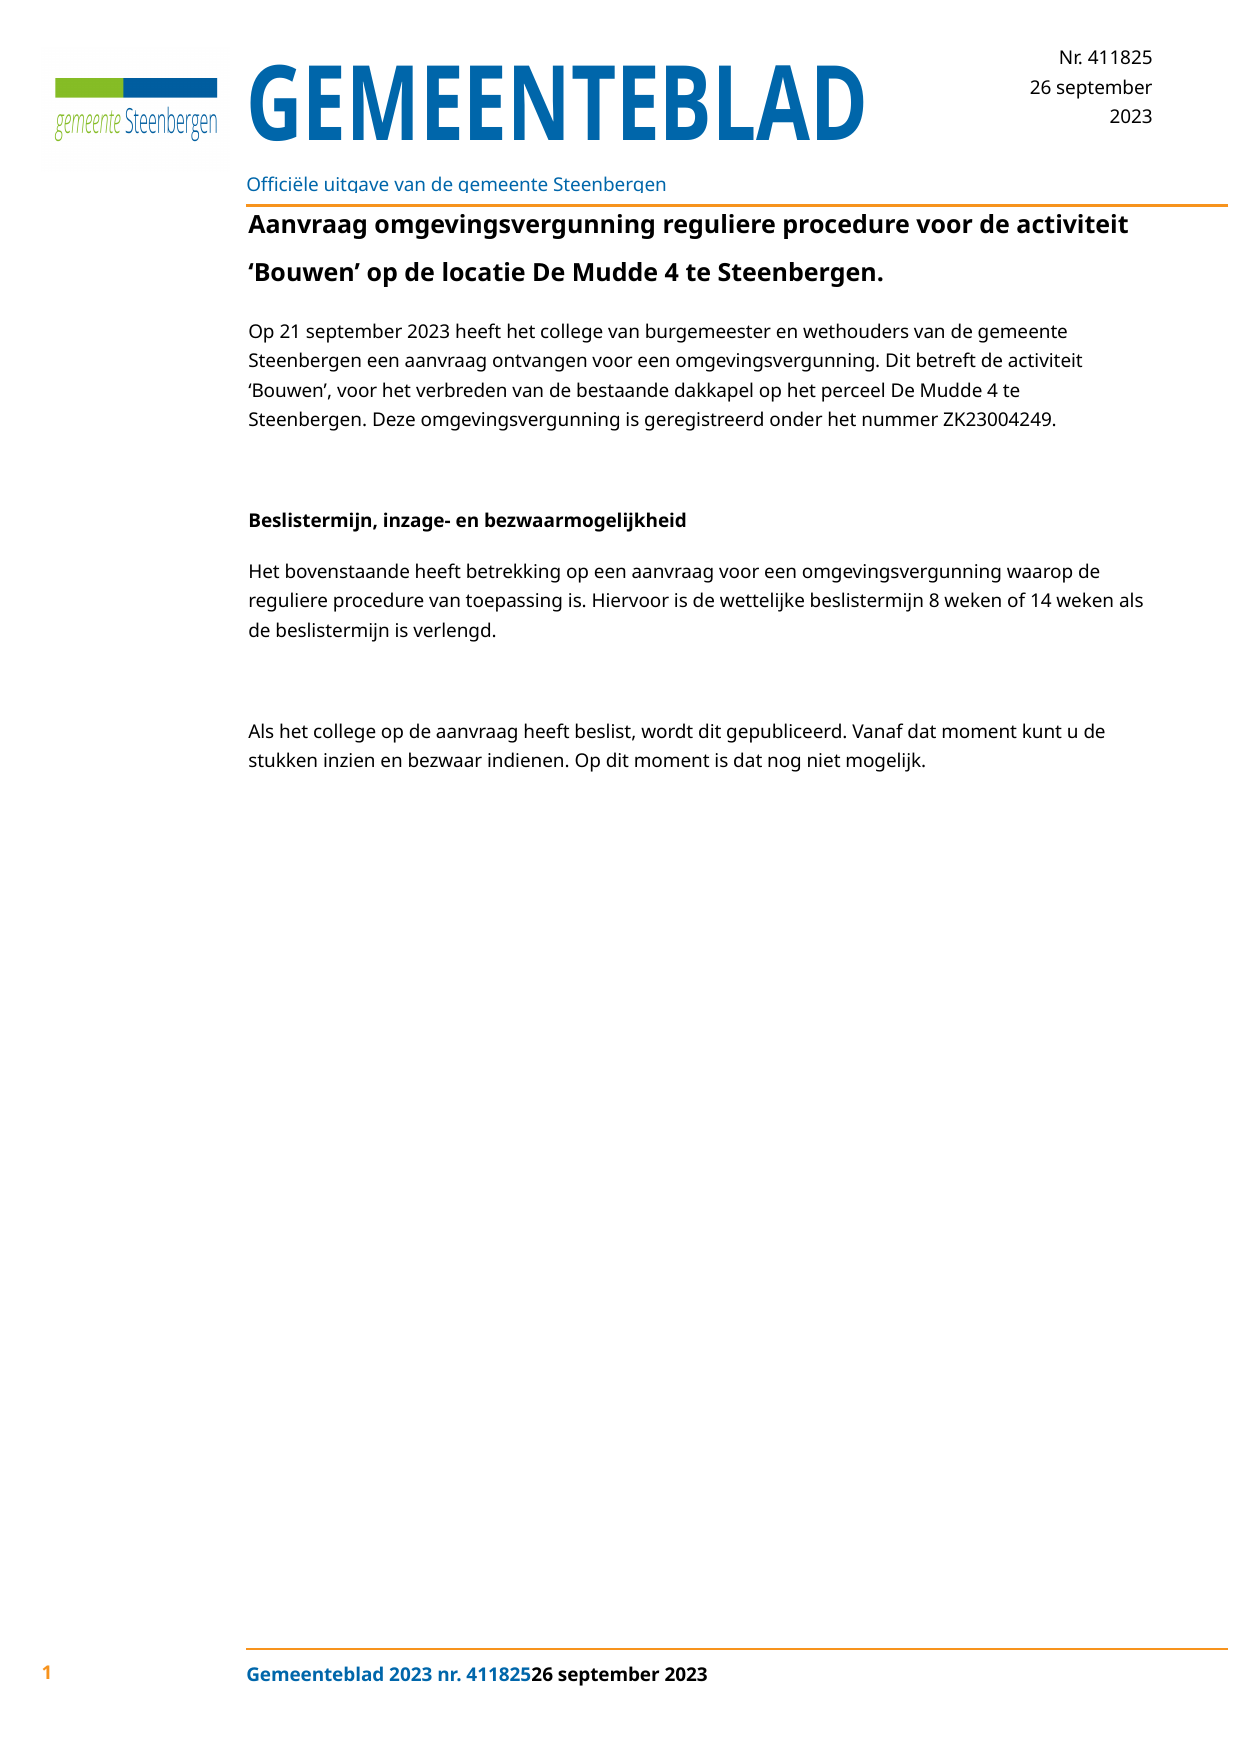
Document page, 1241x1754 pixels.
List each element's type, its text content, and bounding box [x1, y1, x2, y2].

text Beslistermijn, inzage- en bezwaarmogelijkheid [248, 507, 1152, 533]
text Als het college op de aanvraag heeft beslist, wordt dit gepubliceerd. Vanaf dat moment kunt u de stukken inzien en bezwaar indienen. Op dit moment is dat nog niet mogelijk. [248, 718, 1152, 773]
text Aanvraag omgevingsvergunning reguliere procedure voor de activiteit ‘Bouwen’ op de locatie De Mudde 4 te Steenbergen. [248, 207, 1152, 288]
text Het bovenstaande heeft betrekking op een aanvraag voor een omgevingsvergunning waarop de reguliere procedure van toepassing is. Hiervoor is de wettelijke beslistermijn 8 weken of 14 weken als de beslistermijn is verlengd. [248, 558, 1152, 643]
text Op 21 september 2023 heeft het college van burgemeester en wethouders van de gemeente Steenbergen een aanvraag ontvangen voor een omgevingsvergunning. Dit betreft de activiteit ‘Bouwen’, voor het verbreden van de bestaande dakkapel op het perceel De Mudde 4 te Steenbergen. Deze omgevingsvergunning is geregistreerd onder het nummer ZK23004249. [248, 318, 1152, 432]
picture [41, 47, 231, 172]
